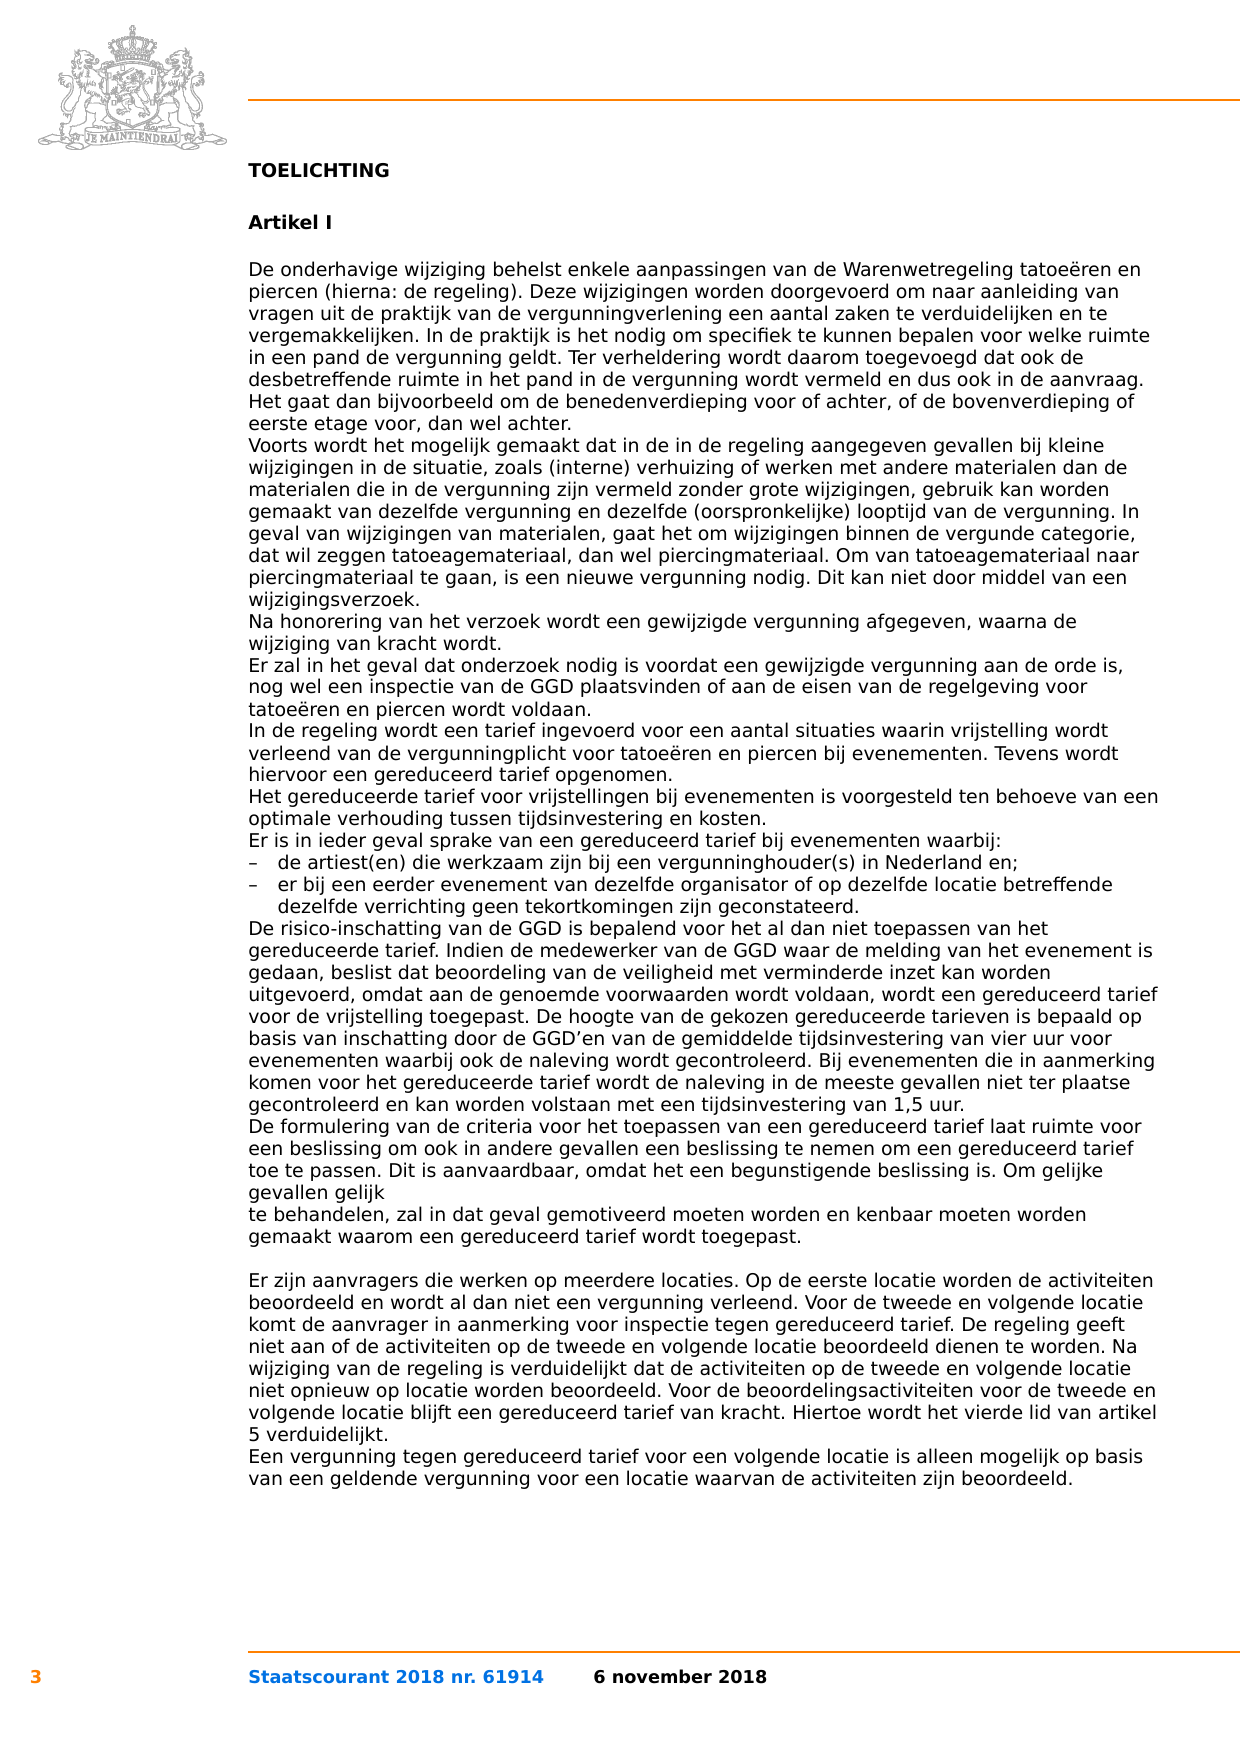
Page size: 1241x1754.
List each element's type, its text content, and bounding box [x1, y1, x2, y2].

picture [38, 25, 227, 150]
text Voorts wordt het mogelijk gemaakt dat in de in de regeling aangegeven gevallen bij kleine wijzigingen in de situatie, zoals (interne) verhuizing of werken met andere materialen dan de materialen die in de vergunning zijn vermeld zonder grote wijzigingen, gebruik kan worden gemaakt van dezelfde vergunning en dezelfde (oorspronkelijke) looptijd van de vergunning. In geval van wijzigingen van materialen, gaat het om wijzigingen binnen de vergunde categorie, dat wil zeggen tatoeagemateriaal, dan wel piercingmateriaal. Om van tatoeagemateriaal naar piercingmateriaal te gaan, is een nieuwe vergunning nodig. Dit kan niet door middel van een wijzigingsverzoek. [248, 435, 1163, 611]
text Het gereduceerde tarief voor vrijstellingen bij evenementen is voorgesteld ten behoeve van een optimale verhouding tussen tijdsinvestering en kosten. [248, 786, 1163, 830]
text Een vergunning tegen gereduceerd tarief voor een volgende locatie is alleen mogelijk op basis van een geldende vergunning voor een locatie waarvan de activiteiten zijn beoordeeld. [248, 1446, 1163, 1489]
text In de regeling wordt een tarief ingevoerd voor een aantal situaties waarin vrijstelling wordt verleend van de vergunningplicht voor tatoeëren en piercen bij evenementen. Tevens wordt hiervoor een gereduceerd tarief opgenomen. [248, 720, 1163, 786]
text Na honorering van het verzoek wordt een gewijzigde vergunning afgegeven, waarna de wijziging van kracht wordt. [248, 611, 1163, 654]
text Er is in ieder geval sprake van een gereduceerd tarief bij evenementen waarbij: [248, 830, 1163, 852]
text – er bij een eerder evenement van dezelfde organisator of op dezelfde locatie betreffende dezelfde verrichting geen tekortkomingen zijn geconstateerd. [248, 874, 1163, 918]
text Er zijn aanvragers die werken op meerdere locaties. Op de eerste locatie worden de activiteiten beoordeeld en wordt al dan niet een vergunning verleend. Voor de tweede en volgende locatie komt de aanvrager in aanmerking voor inspectie tegen gereduceerd tarief. De regeling geeft niet aan of de activiteiten op de tweede en volgende locatie beoordeeld dienen te worden. Na wijziging van de regeling is verduidelijkt dat de activiteiten op de tweede en volgende locatie niet opnieuw op locatie worden beoordeeld. Voor de beoordelingsactiviteiten voor de tweede en volgende locatie blijft een gereduceerd tarief van kracht. Hiertoe wordt het vierde lid van artikel 5 verduidelijkt. [248, 1270, 1163, 1446]
text Er zal in het geval dat onderzoek nodig is voordat een gewijzigde vergunning aan de orde is, nog wel een inspectie van de GGD plaatsvinden of aan de eisen van de regelgeving voor tatoeëren en piercen wordt voldaan. [248, 654, 1163, 720]
text De risico-inschatting van de GGD is bepalend voor het al dan niet toepassen van het gereduceerde tarief. Indien de medewerker van de GGD waar de melding van het evenement is gedaan, beslist dat beoordeling van de veiligheid met verminderde inzet kan worden uitgevoerd, omdat aan de genoemde voorwaarden wordt voldaan, wordt een gereduceerd tarief voor de vrijstelling toegepast. De hoogte van de gekozen gereduceerde tarieven is bepaald op basis van inschatting door de GGD’en van de gemiddelde tijdsinvestering van vier uur voor evenementen waarbij ook de naleving wordt gecontroleerd. Bij evenementen die in aanmerking komen voor het gereduceerde tarief wordt de naleving in de meeste gevallen niet ter plaatse gecontroleerd en kan worden volstaan met een tijdsinvestering van 1,5 uur. [248, 918, 1163, 1116]
text De onderhavige wijziging behelst enkele aanpassingen van de Warenwetregeling tatoeëren en piercen (hierna: de regeling). Deze wijzigingen worden doorgevoerd om naar aanleiding van vragen uit de praktijk van de vergunningverlening een aantal zaken te verduidelijken en te vergemakkelijken. In de praktijk is het nodig om specifiek te kunnen bepalen voor welke ruimte in een pand de vergunning geldt. Ter verheldering wordt daarom toegevoegd dat ook de desbetreffende ruimte in het pand in de vergunning wordt vermeld en dus ook in de aanvraag. Het gaat dan bijvoorbeeld om de benedenverdieping voor of achter, of de bovenverdieping of eerste etage voor, dan wel achter. [248, 259, 1163, 435]
subtitle Artikel I [248, 212, 1163, 234]
text te behandelen, zal in dat geval gemotiveerd moeten worden en kenbaar moeten worden gemaakt waarom een gereduceerd tarief wordt toegepast. [248, 1204, 1163, 1248]
subtitle TOELICHTING [248, 160, 1163, 182]
text – de artiest(en) die werkzaam zijn bij een vergunninghouder(s) in Nederland en; [248, 852, 1163, 874]
text De formulering van de criteria voor het toepassen van een gereduceerd tarief laat ruimte voor een beslissing om ook in andere gevallen een beslissing te nemen om een gereduceerd tarief toe te passen. Dit is aanvaardbaar, omdat het een begunstigende beslissing is. Om gelijke gevallen gelijk [248, 1116, 1163, 1204]
